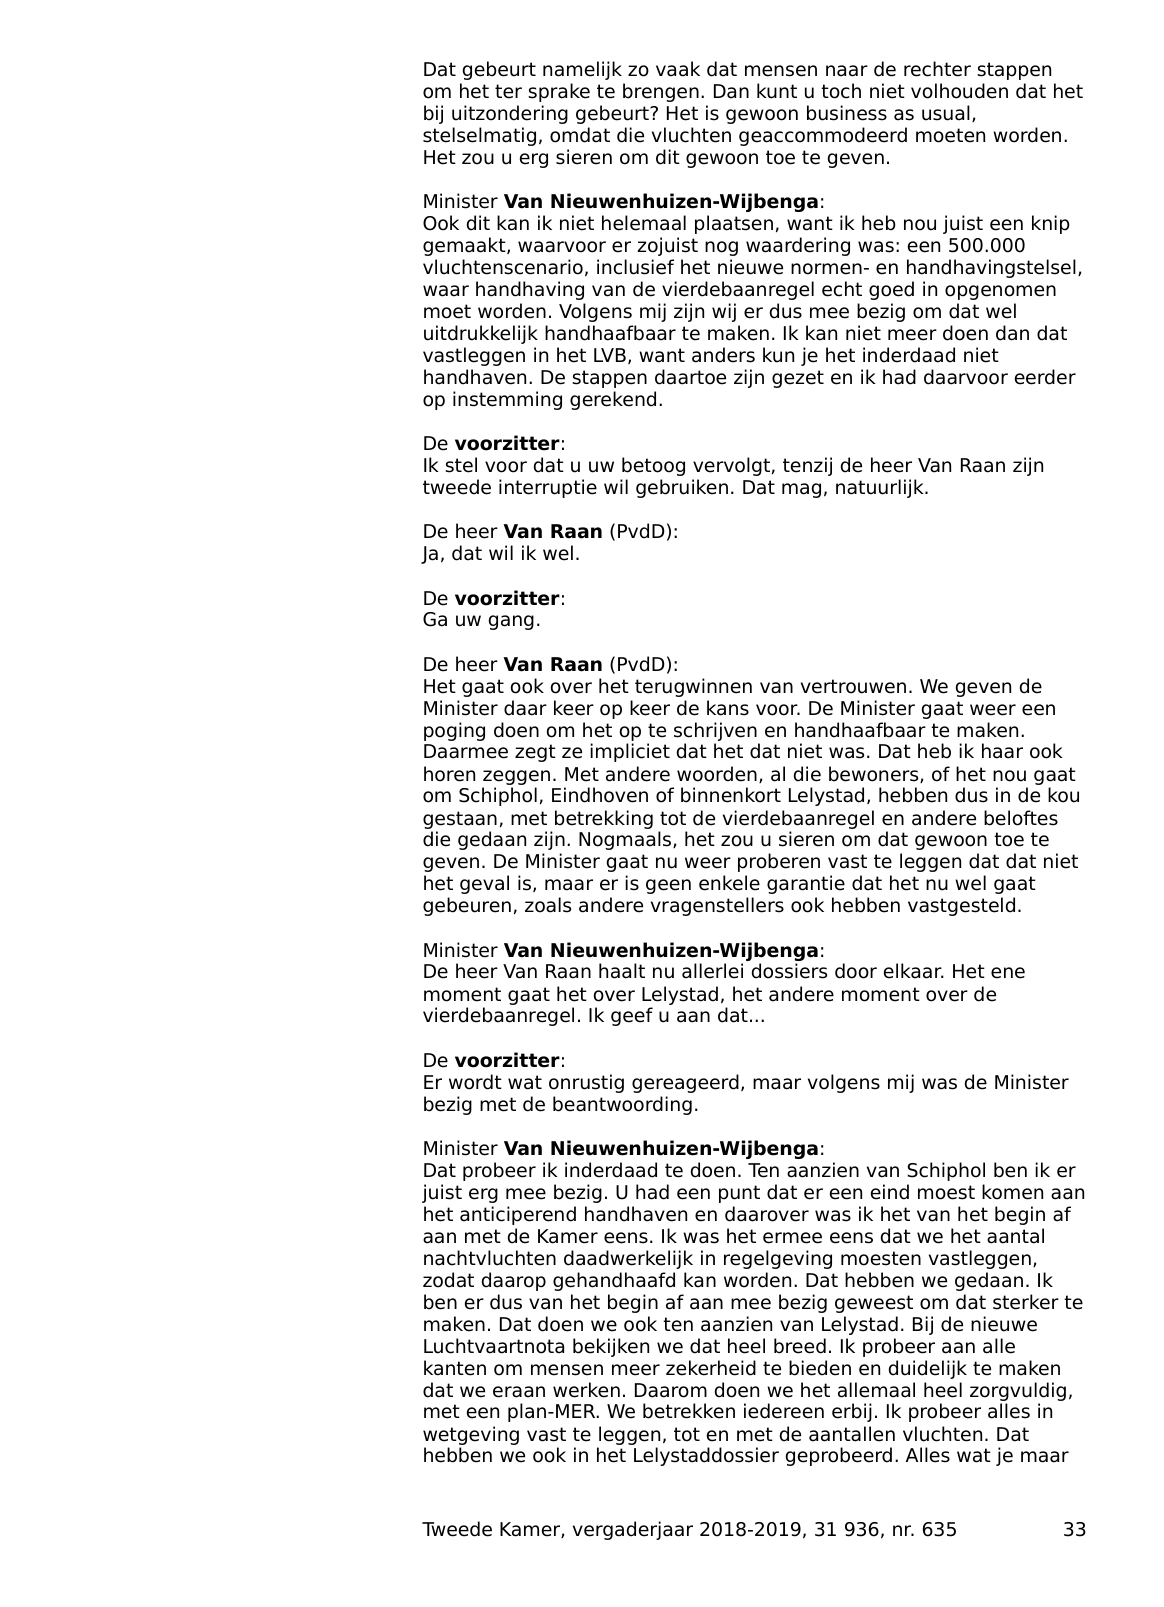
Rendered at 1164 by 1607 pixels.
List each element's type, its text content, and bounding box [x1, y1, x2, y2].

text Er wordt wat onrustig gereageerd, maar volgens mij was de Minister bezig met de beantwoording. [422, 1072, 1087, 1116]
text De heer Van Raan (PvdD): [422, 653, 1087, 676]
text De voorzitter: [422, 1049, 1087, 1072]
text Ja, dat wil ik wel. [422, 543, 1087, 565]
text De voorzitter: [422, 433, 1087, 455]
text Dat probeer ik inderdaad te doen. Ten aanzien van Schiphol ben ik er juist erg mee bezig. U had een punt dat er een eind moest komen aan het anticiperend handhaven en daarover was ik het van het begin af aan met de Kamer eens. Ik was het ermee eens dat we het aantal nachtvluchten daadwerkelijk in regelgeving moesten vastleggen, zodat daarop gehandhaafd kan worden. Dat hebben we gedaan. Ik ben er dus van het begin af aan mee bezig geweest om dat sterker te maken. Dat doen we ook ten aanzien van Lelystad. Bij de nieuwe Luchtvaartnota bekijken we dat heel breed. Ik probeer aan alle kanten om mensen meer zekerheid te bieden en duidelijk te maken dat we eraan werken. Daarom doen we het allemaal heel zorgvuldig, met een plan-MER. We betrekken iedereen erbij. Ik probeer alles in wetgeving vast te leggen, tot en met de aantallen vluchten. Dat hebben we ook in het Lelystaddossier geprobeerd. Alles wat je maar [422, 1160, 1087, 1467]
text Minister Van Nieuwenhuizen-Wijbenga: [422, 939, 1087, 961]
text De voorzitter: [422, 587, 1087, 609]
text Minister Van Nieuwenhuizen-Wijbenga: [422, 1138, 1087, 1160]
text De heer Van Raan haalt nu allerlei dossiers door elkaar. Het ene moment gaat het over Lelystad, het andere moment over de vierdebaanregel. Ik geef u aan dat... [422, 961, 1087, 1027]
text De heer Van Raan (PvdD): [422, 521, 1087, 543]
text Ga uw gang. [422, 609, 1087, 631]
text Ook dit kan ik niet helemaal plaatsen, want ik heb nou juist een knip gemaakt, waarvoor er zojuist nog waardering was: een 500.000 vluchtenscenario, inclusief het nieuwe normen- en handhavingstelsel, waar handhaving van de vierdebaanregel echt goed in opgenomen moet worden. Volgens mij zijn wij er dus mee bezig om dat wel uitdrukkelijk handhaafbaar te maken. Ik kan niet meer doen dan dat vastleggen in het LVB, want anders kun je het inderdaad niet handhaven. De stappen daartoe zijn gezet en ik had daarvoor eerder op instemming gerekend. [422, 213, 1087, 411]
text Minister Van Nieuwenhuizen-Wijbenga: [422, 191, 1087, 213]
text Dat gebeurt namelijk zo vaak dat mensen naar de rechter stappen om het ter sprake te brengen. Dan kunt u toch niet volhouden dat het bij uitzondering gebeurt? Het is gewoon business as usual, stelselmatig, omdat die vluchten geaccommodeerd moeten worden. Het zou u erg sieren om dit gewoon toe te geven. [422, 59, 1087, 169]
text Ik stel voor dat u uw betoog vervolgt, tenzij de heer Van Raan zijn tweede interruptie wil gebruiken. Dat mag, natuurlijk. [422, 455, 1087, 499]
text Het gaat ook over het terugwinnen van vertrouwen. We geven de Minister daar keer op keer de kans voor. De Minister gaat weer een poging doen om het op te schrijven en handhaafbaar te maken. Daarmee zegt ze impliciet dat het dat niet was. Dat heb ik haar ook horen zeggen. Met andere woorden, al die bewoners, of het nou gaat om Schiphol, Eindhoven of binnenkort Lelystad, hebben dus in de kou gestaan, met betrekking tot de vierdebaanregel en andere beloftes die gedaan zijn. Nogmaals, het zou u sieren om dat gewoon toe te geven. De Minister gaat nu weer proberen vast te leggen dat dat niet het geval is, maar er is geen enkele garantie dat het nu wel gaat gebeuren, zoals andere vragenstellers ook hebben vastgesteld. [422, 676, 1087, 917]
